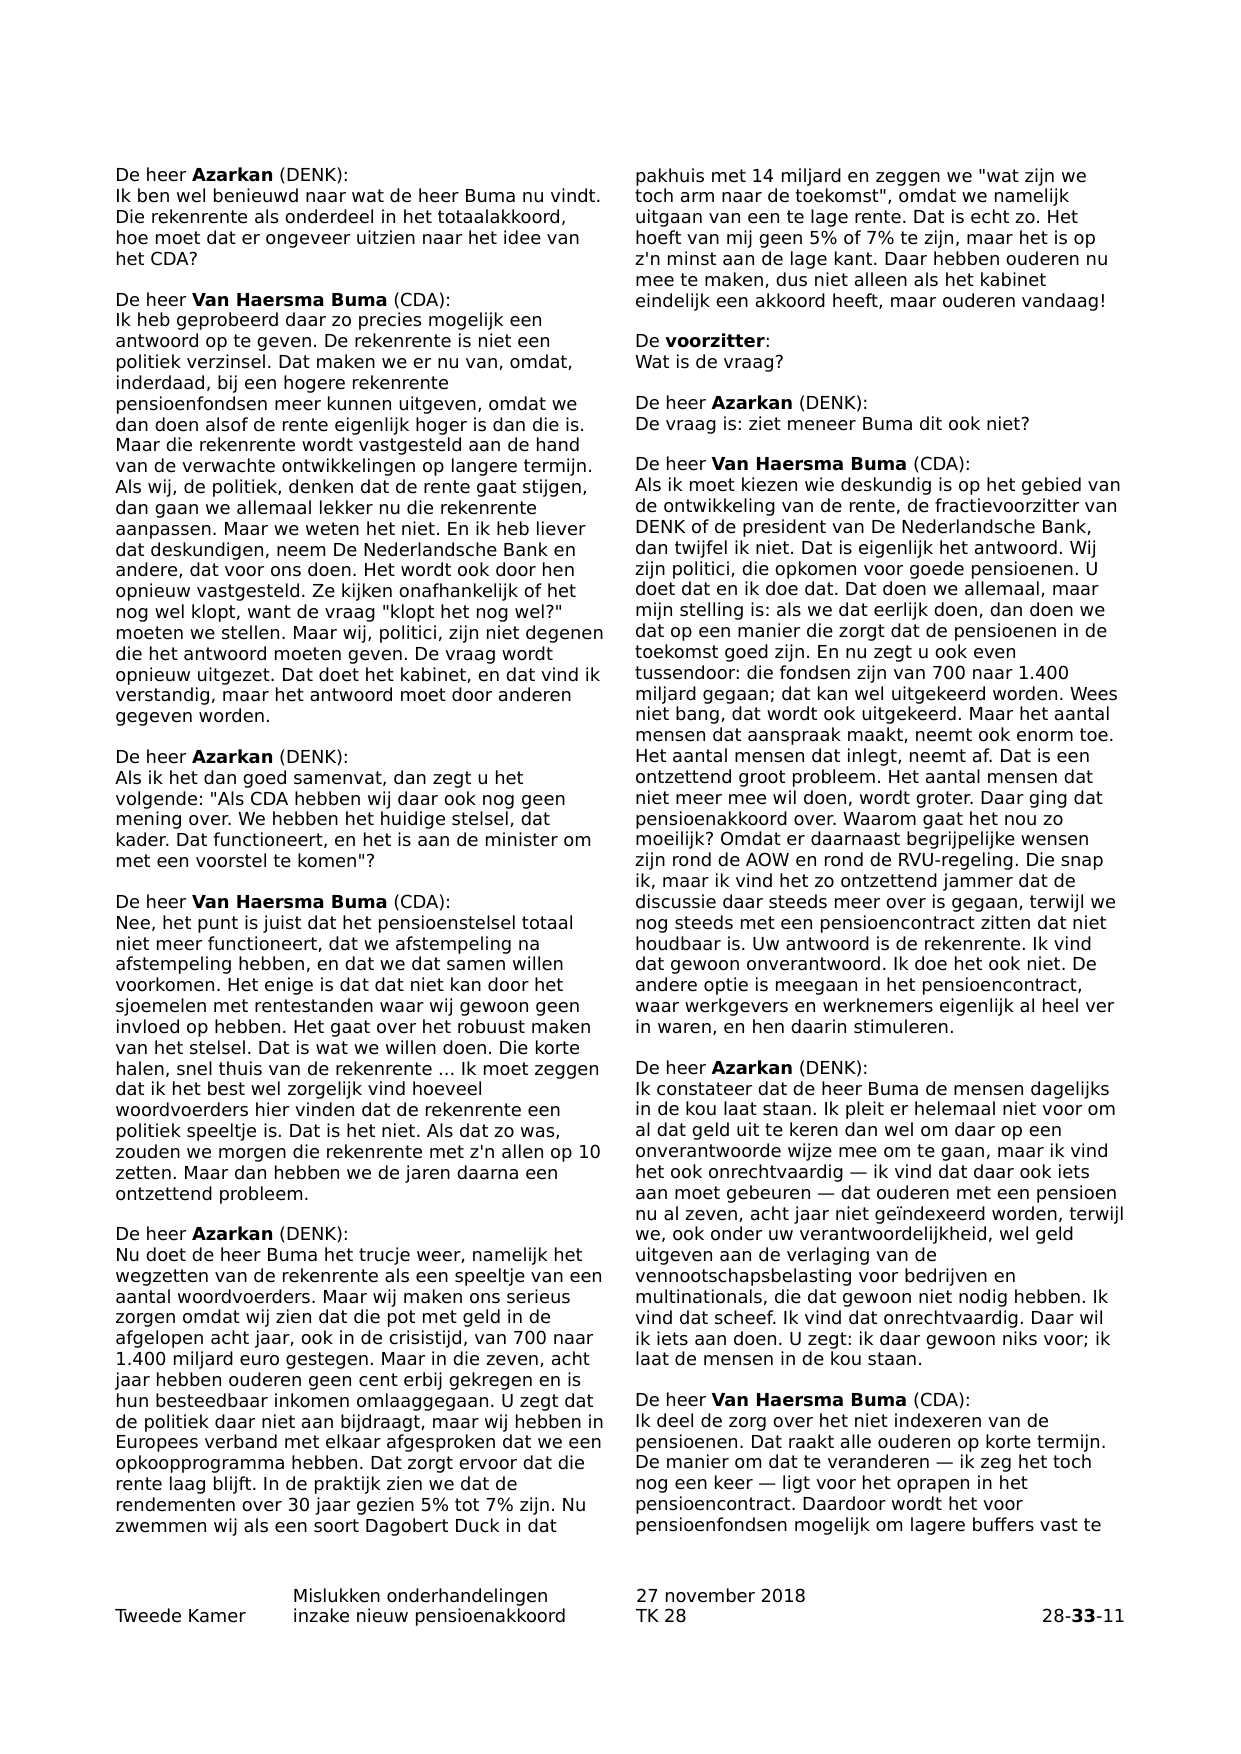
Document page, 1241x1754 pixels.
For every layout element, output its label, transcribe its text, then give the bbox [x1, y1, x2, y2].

text De heer Azarkan (DENK): [635, 393, 1125, 413]
text Ik ben wel benieuwd naar wat de heer Buma nu vindt. Die rekenrente als onderdeel in het totaalakkoord, hoe moet dat er ongeveer uitzien naar het idee van het CDA? [115, 186, 605, 269]
text De voorzitter: [635, 331, 1125, 352]
text Ik heb geprobeerd daar zo precies mogelijk een antwoord op te geven. De rekenrente is niet een politiek verzinsel. Dat maken we er nu van, omdat, inderdaad, bij een hogere rekenrente pensioenfondsen meer kunnen uitgeven, omdat we dan doen alsof de rente eigenlijk hoger is dan die is. Maar die rekenrente wordt vastgesteld aan de hand van de verwachte ontwikkelingen op langere termijn. Als wij, de politiek, denken dat de rente gaat stijgen, dan gaan we allemaal lekker nu die rekenrente aanpassen. Maar we weten het niet. En ik heb liever dat deskundigen, neem De Nederlandsche Bank en andere, dat voor ons doen. Het wordt ook door hen opnieuw vastgesteld. Ze kijken onafhankelijk of het nog wel klopt, want de vraag "klopt het nog wel?" moeten we stellen. Maar wij, politici, zijn niet degenen die het antwoord moeten geven. De vraag wordt opnieuw uitgezet. Dat doet het kabinet, en dat vind ik verstandig, maar het antwoord moet door anderen gegeven worden. [115, 310, 605, 727]
text Wat is de vraag? [635, 352, 1125, 373]
text pakhuis met 14 miljard en zeggen we "wat zijn we toch arm naar de toekomst", omdat we namelijk uitgaan van een te lage rente. Dat is echt zo. Het hoeft van mij geen 5% of 7% te zijn, maar het is op z'n minst aan de lage kant. Daar hebben ouderen nu mee te maken, dus niet alleen als het kabinet eindelijk een akkoord heeft, maar ouderen vandaag! [635, 165, 1125, 311]
text De vraag is: ziet meneer Buma dit ook niet? [635, 413, 1125, 434]
text Ik constateer dat de heer Buma de mensen dagelijks in de kou laat staan. Ik pleit er helemaal niet voor om al dat geld uit te keren dan wel om daar op een onverantwoorde wijze mee om te gaan, maar ik vind het ook onrechtvaardig — ik vind dat daar ook iets aan moet gebeuren — dat ouderen met een pensioen nu al zeven, acht jaar niet geïndexeerd worden, terwijl we, ook onder uw verantwoordelijkheid, wel geld uitgeven aan de verlaging van de vennootschapsbelasting voor bedrijven en multinationals, die dat gewoon niet nodig hebben. Ik vind dat scheef. Ik vind dat onrechtvaardig. Daar wil ik iets aan doen. U zegt: ik daar gewoon niks voor; ik laat de mensen in de kou staan. [635, 1078, 1125, 1370]
text De heer Van Haersma Buma (CDA): [115, 892, 605, 912]
text De heer Azarkan (DENK): [115, 1224, 605, 1245]
text De heer Van Haersma Buma (CDA): [115, 289, 605, 310]
text De heer Azarkan (DENK): [115, 747, 605, 767]
text Als ik het dan goed samenvat, dan zegt u het volgende: "Als CDA hebben wij daar ook nog geen mening over. We hebben het huidige stelsel, dat kader. Dat functioneert, en het is aan de minister om met een voorstel te komen"? [115, 767, 605, 872]
text De heer Van Haersma Buma (CDA): [635, 454, 1125, 475]
text Ik deel de zorg over het niet indexeren van de pensioenen. Dat raakt alle ouderen op korte termijn. De manier om dat te veranderen — ik zeg het toch nog een keer — ligt voor het oprapen in het pensioencontract. Daardoor wordt het voor pensioenfondsen mogelijk om lagere buffers vast te [635, 1411, 1125, 1536]
text Nee, het punt is juist dat het pensioenstelsel totaal niet meer functioneert, dat we afstempeling na afstempeling hebben, en dat we dat samen willen voorkomen. Het enige is dat dat niet kan door het sjoemelen met rentestanden waar wij gewoon geen invloed op hebben. Het gaat over het robuust maken van het stelsel. Dat is wat we willen doen. Die korte halen, snel thuis van de rekenrente ... Ik moet zeggen dat ik het best wel zorgelijk vind hoeveel woordvoerders hier vinden dat de rekenrente een politiek speeltje is. Dat is het niet. Als dat zo was, zouden we morgen die rekenrente met z'n allen op 10 zetten. Maar dan hebben we de jaren daarna een ontzettend probleem. [115, 912, 605, 1204]
text De heer Van Haersma Buma (CDA): [635, 1390, 1125, 1411]
text De heer Azarkan (DENK): [115, 165, 605, 186]
text Nu doet de heer Buma het trucje weer, namelijk het wegzetten van de rekenrente als een speeltje van een aantal woordvoerders. Maar wij maken ons serieus zorgen omdat wij zien dat die pot met geld in de afgelopen acht jaar, ook in de crisistijd, van 700 naar 1.400 miljard euro gestegen. Maar in die zeven, acht jaar hebben ouderen geen cent erbij gekregen en is hun besteedbaar inkomen omlaaggegaan. U zegt dat de politiek daar niet aan bijdraagt, maar wij hebben in Europees verband met elkaar afgesproken dat we een opkoopprogramma hebben. Dat zorgt ervoor dat die rente laag blijft. In de praktijk zien we dat de rendementen over 30 jaar gezien 5% tot 7% zijn. Nu zwemmen wij als een soort Dagobert Duck in dat [115, 1245, 605, 1536]
text Als ik moet kiezen wie deskundig is op het gebied van de ontwikkeling van de rente, de fractievoorzitter van DENK of de president van De Nederlandsche Bank, dan twijfel ik niet. Dat is eigenlijk het antwoord. Wij zijn politici, die opkomen voor goede pensioenen. U doet dat en ik doe dat. Dat doen we allemaal, maar mijn stelling is: als we dat eerlijk doen, dan doen we dat op een manier die zorgt dat de pensioenen in de toekomst goed zijn. En nu zegt u ook even tussendoor: die fondsen zijn van 700 naar 1.400 miljard gegaan; dat kan wel uitgekeerd worden. Wees niet bang, dat wordt ook uitgekeerd. Maar het aantal mensen dat aanspraak maakt, neemt ook enorm toe. Het aantal mensen dat inlegt, neemt af. Dat is een ontzettend groot probleem. Het aantal mensen dat niet meer mee wil doen, wordt groter. Daar ging dat pensioenakkoord over. Waarom gaat het nou zo moeilijk? Omdat er daarnaast begrijpelijke wensen zijn rond de AOW en rond de RVU-regeling. Die snap ik, maar ik vind het zo ontzettend jammer dat de discussie daar steeds meer over is gegaan, terwijl we nog steeds met een pensioencontract zitten dat niet houdbaar is. Uw antwoord is de rekenrente. Ik vind dat gewoon onverantwoord. Ik doe het ook niet. De andere optie is meegaan in het pensioencontract, waar werkgevers en werknemers eigenlijk al heel ver in waren, en hen daarin stimuleren. [635, 475, 1125, 1037]
text De heer Azarkan (DENK): [635, 1057, 1125, 1078]
